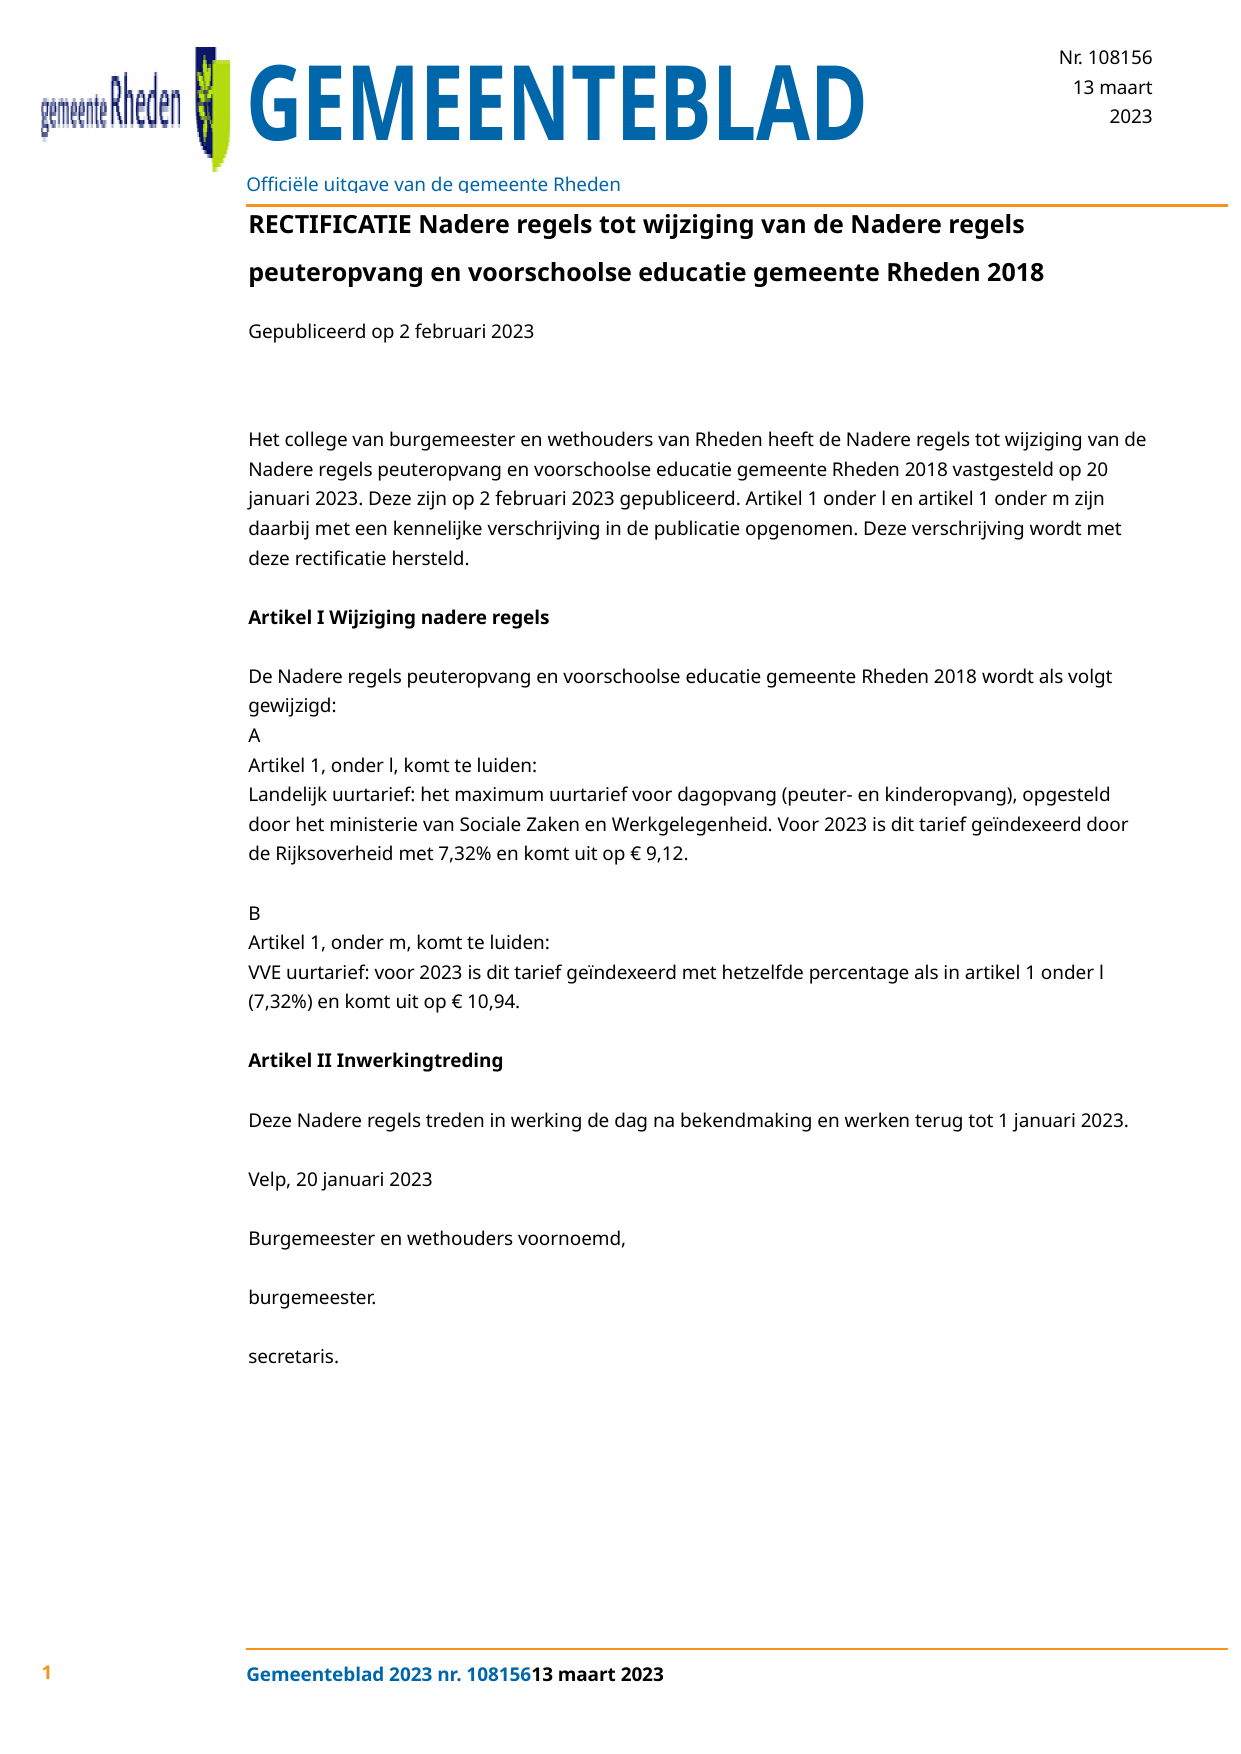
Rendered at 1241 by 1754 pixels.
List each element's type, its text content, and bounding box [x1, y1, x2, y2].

text Artikel 1, onder l, komt te luiden: [248, 752, 1152, 777]
text RECTIFICATIE Nadere regels tot wijziging van de Nadere regels peuteropvang en voorschoolse educatie gemeente Rheden 2018 [248, 207, 1152, 288]
text Het college van burgemeester en wethouders van Rheden heeft de Nadere regels tot wijziging van de Nadere regels peuteropvang en voorschoolse educatie gemeente Rheden 2018 vastgesteld op 20 januari 2023. Deze zijn op 2 februari 2023 gepubliceerd. Artikel 1 onder l en artikel 1 onder m zijn daarbij met een kennelijke verschrijving in de publicatie opgenomen. Deze verschrijving wordt met deze rectificatie hersteld. [248, 426, 1152, 570]
text Gepubliceerd op 2 februari 2023 [248, 318, 1152, 344]
text secretaris. [248, 1343, 1152, 1369]
text Landelijk uurtarief: het maximum uurtarief voor dagopvang (peuter- en kinderopvang), opgesteld door het ministerie van Sociale Zaken en Werkgelegenheid. Voor 2023 is dit tarief geïndexeerd door de Rijksoverheid met 7,32% en komt uit op € 9,12. [248, 781, 1152, 866]
text Artikel I Wijziging nadere regels [248, 604, 1152, 629]
text B [248, 900, 1152, 925]
text burgemeester. [248, 1284, 1152, 1310]
text Deze Nadere regels treden in werking de dag na bekendmaking en werken terug tot 1 januari 2023. [248, 1107, 1152, 1132]
text Artikel II Inwerkingtreding [248, 1048, 1152, 1073]
text Burgemeester en wethouders voornoemd, [248, 1225, 1152, 1251]
text A [248, 722, 1152, 748]
text VVE uurtarief: voor 2023 is dit tarief geïndexeerd met hetzelfde percentage als in artikel 1 onder l (7,32%) en komt uit op € 10,94. [248, 959, 1152, 1014]
picture [41, 47, 231, 172]
text Velp, 20 januari 2023 [248, 1166, 1152, 1192]
text Artikel 1, onder m, komt te luiden: [248, 929, 1152, 955]
text De Nadere regels peuteropvang en voorschoolse educatie gemeente Rheden 2018 wordt als volgt gewijzigd: [248, 663, 1152, 718]
